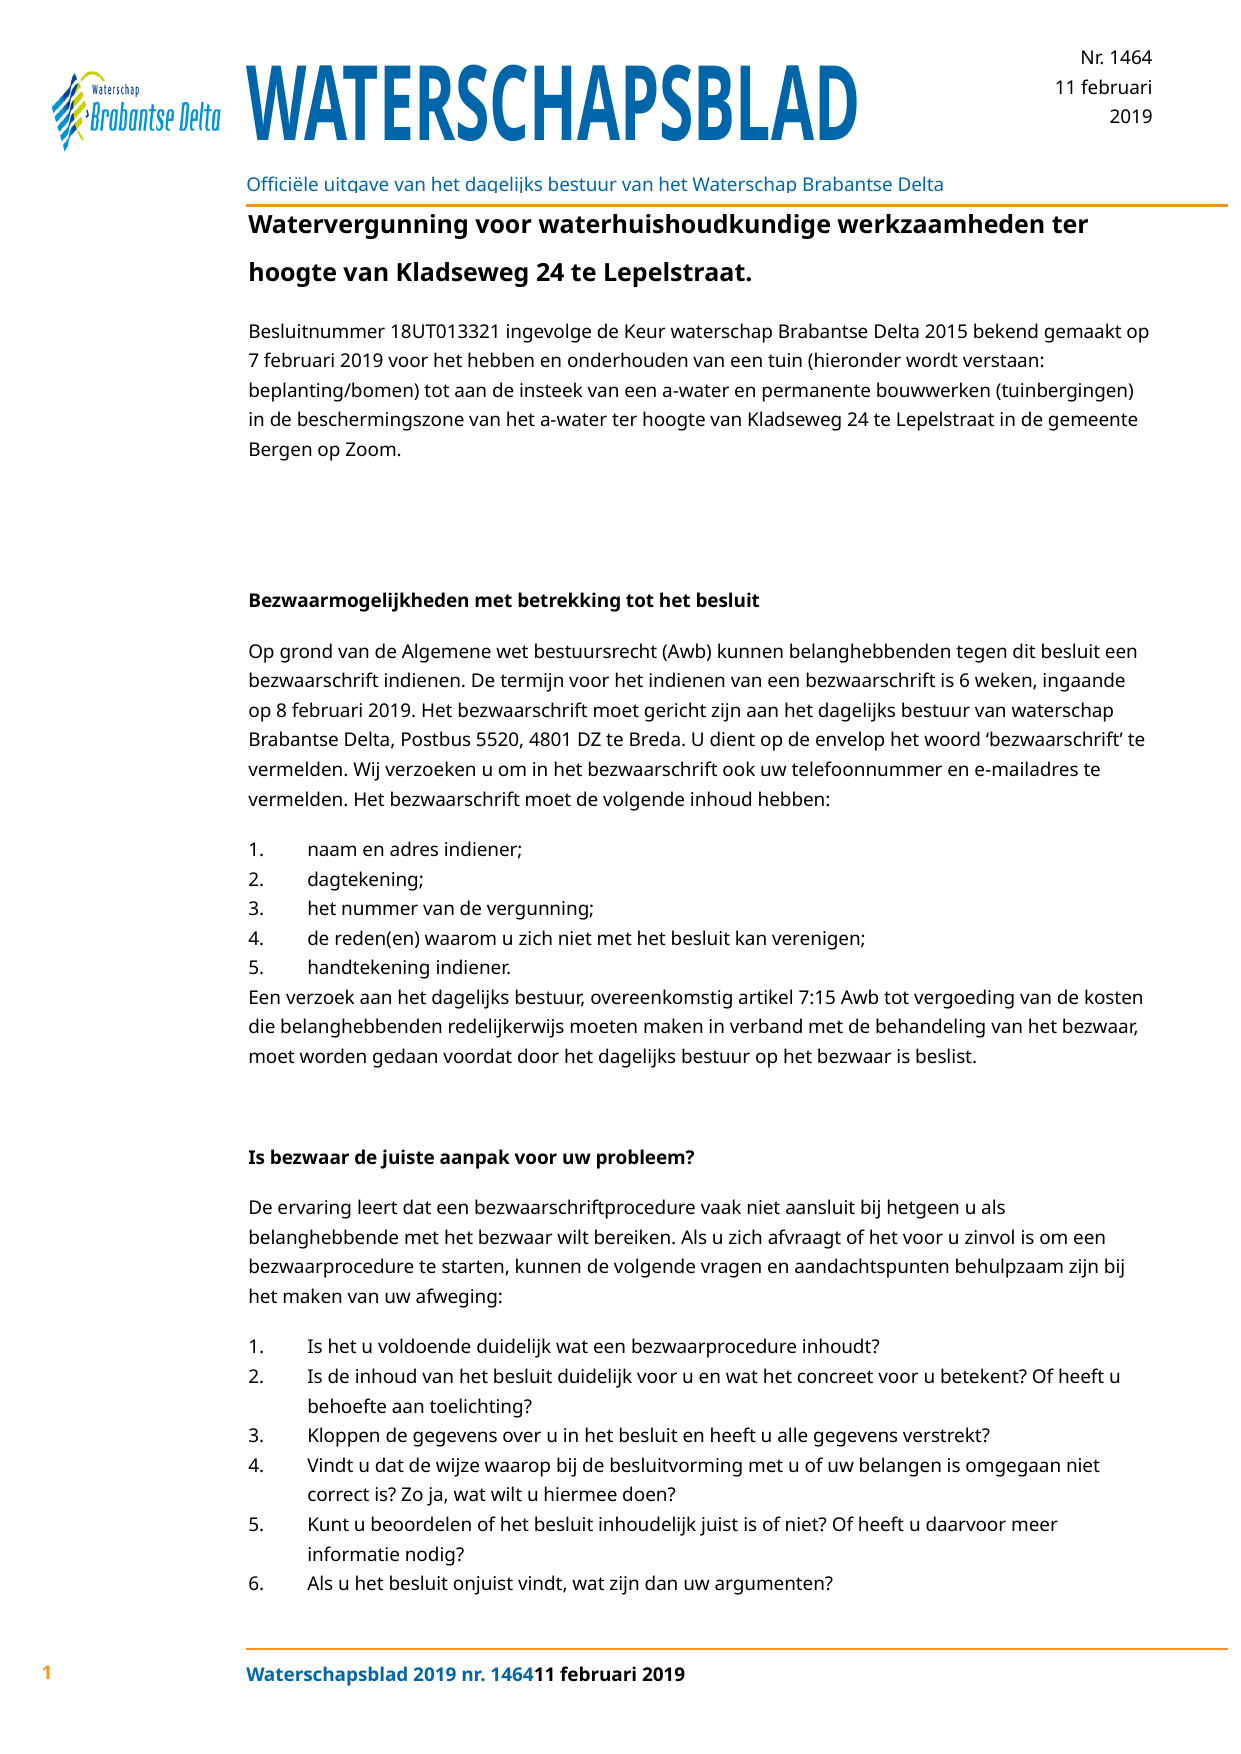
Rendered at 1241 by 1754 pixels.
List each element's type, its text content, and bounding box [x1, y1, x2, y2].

list handtekening indiener. [248, 954, 1152, 980]
text Op grond van de Algemene wet bestuursrecht (Awb) kunnen belanghebbenden tegen dit besluit een bezwaarschrift indienen. De termijn voor het indienen van een bezwaarschrift is 6 weken, ingaande op 8 februari 2019. Het bezwaarschrift moet gericht zijn aan het dagelijks bestuur van waterschap Brabantse Delta, Postbus 5520, 4801 DZ te Breda. U dient op de envelop het woord ‘bezwaarschrift’ te vermelden. Wij verzoeken u om in het bezwaarschrift ook uw telefoonnummer en e‑mailadres te vermelden. Het bezwaarschrift moet de volgende inhoud hebben: [248, 638, 1152, 812]
list Vindt u dat de wijze waarop bij de besluitvorming met u of uw belangen is omgegaan niet correct is? Zo ja, wat wilt u hiermee doen? [248, 1452, 1152, 1507]
list naam en adres indiener; [248, 836, 1152, 862]
text De ervaring leert dat een bezwaarschriftprocedure vaak niet aansluit bij hetgeen u als belanghebbende met het bezwaar wilt bereiken. Als u zich afvraagt of het voor u zinvol is om een bezwaarprocedure te starten, kunnen de volgende vragen en aandachtspunten behulpzaam zijn bij het maken van uw afweging: [248, 1194, 1152, 1309]
list Kloppen de gegevens over u in het besluit en heeft u alle gegevens verstrekt? [248, 1422, 1152, 1448]
text Een verzoek aan het dagelijks bestuur, overeenkomstig artikel 7:15 Awb tot vergoeding van de kosten die belanghebbenden redelijkerwijs moeten maken in verband met de behandeling van het bezwaar, moet worden gedaan voordat door het dagelijks bestuur op het bezwaar is beslist. [248, 984, 1152, 1069]
list de reden(en) waarom u zich niet met het besluit kan verenigen; [248, 925, 1152, 951]
list Is de inhoud van het besluit duidelijk voor u en wat het concreet voor u betekent? Of heeft u behoefte aan toelichting? [248, 1363, 1152, 1419]
text Is bezwaar de juiste aanpak voor uw probleem? [248, 1144, 1152, 1170]
list het nummer van de vergunning; [248, 895, 1152, 921]
list Is het u voldoende duidelijk wat een bezwaarprocedure inhoudt? [248, 1334, 1152, 1359]
text Watervergunning voor waterhuishoudkundige werkzaamheden ter hoogte van Kladseweg 24 te Lepelstraat. [248, 207, 1152, 288]
text Besluitnummer 18UT013321 ingevolge de Keur waterschap Brabantse Delta 2015 bekend gemaakt op 7 februari 2019 voor het hebben en onderhouden van een tuin (hieronder wordt verstaan: beplanting/bomen) tot aan de insteek van een a-water en permanente bouwwerken (tuinbergingen) in de beschermingszone van het a-water ter hoogte van Kladseweg 24 te Lepelstraat in de gemeente Bergen op Zoom. [248, 318, 1152, 462]
list dagtekening; [248, 866, 1152, 892]
list Kunt u beoordelen of het besluit inhoudelijk juist is of niet? Of heeft u daarvoor meer informatie nodig? [248, 1511, 1152, 1567]
list Als u het besluit onjuist vindt, wat zijn dan uw argumenten? [248, 1570, 1152, 1596]
text Bezwaarmogelijkheden met betrekking tot het besluit [248, 587, 1152, 613]
picture [41, 47, 231, 172]
